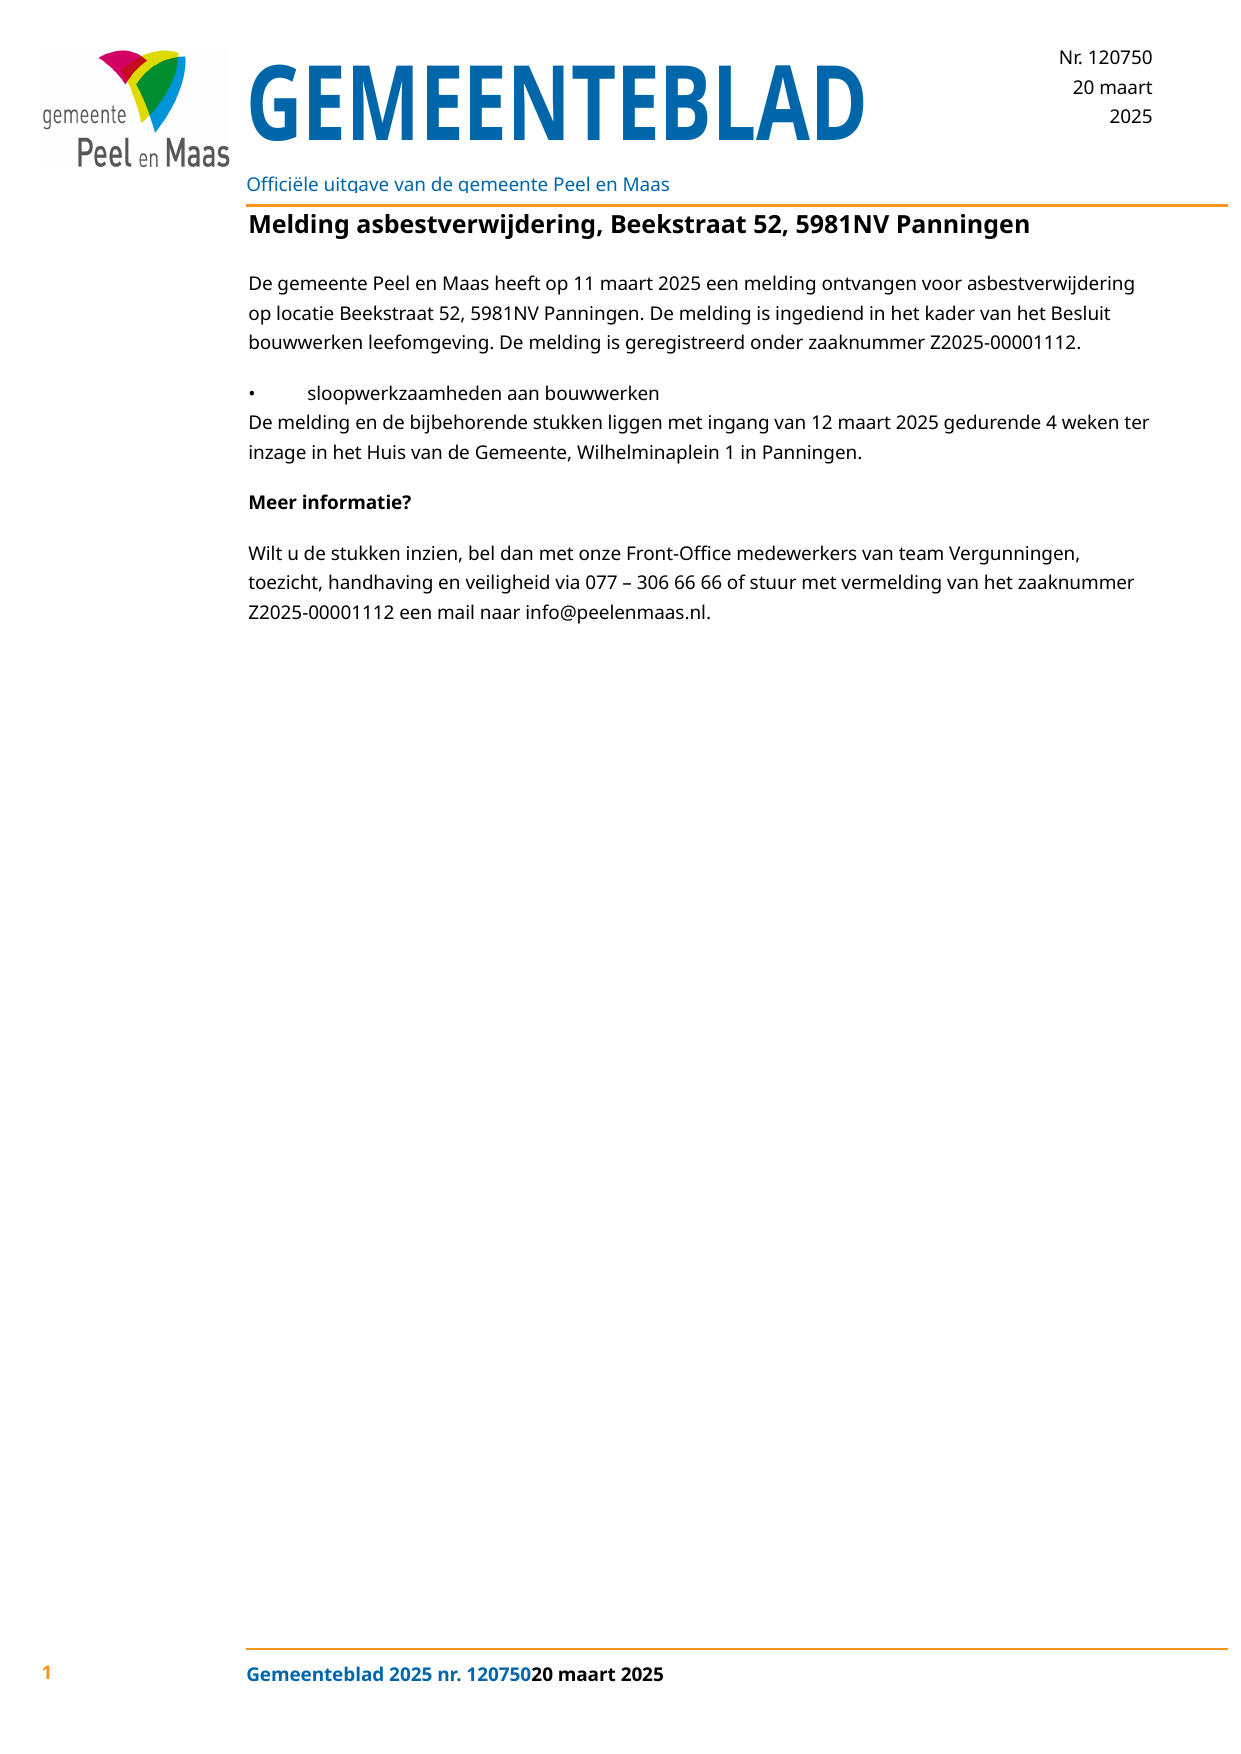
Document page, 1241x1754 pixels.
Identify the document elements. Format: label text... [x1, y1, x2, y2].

text Melding asbestverwijdering, Beekstraat 52, 5981NV Panningen [248, 207, 1152, 241]
text Wilt u de stukken inzien, bel dan met onze Front-Office medewerkers van team Vergunningen, toezicht, handhaving en veiligheid via 077 – 306 66 66 of stuur met vermelding van het zaaknummer Z2025-00001112 een mail naar info@peelenmaas.nl. [248, 540, 1152, 625]
text Meer informatie? [248, 489, 1152, 515]
list sloopwerkzaamheden aan bouwwerken [248, 380, 1152, 406]
picture [41, 47, 231, 172]
text De gemeente Peel en Maas heeft op 11 maart 2025 een melding ontvangen voor asbestverwijdering op locatie Beekstraat 52, 5981NV Panningen. De melding is ingediend in het kader van het Besluit bouwwerken leefomgeving. De melding is geregistreerd onder zaaknummer Z2025-00001112. [248, 270, 1152, 355]
text De melding en de bijbehorende stukken liggen met ingang van 12 maart 2025 gedurende 4 weken ter inzage in het Huis van de Gemeente, Wilhelminaplein 1 in Panningen. [248, 409, 1152, 465]
